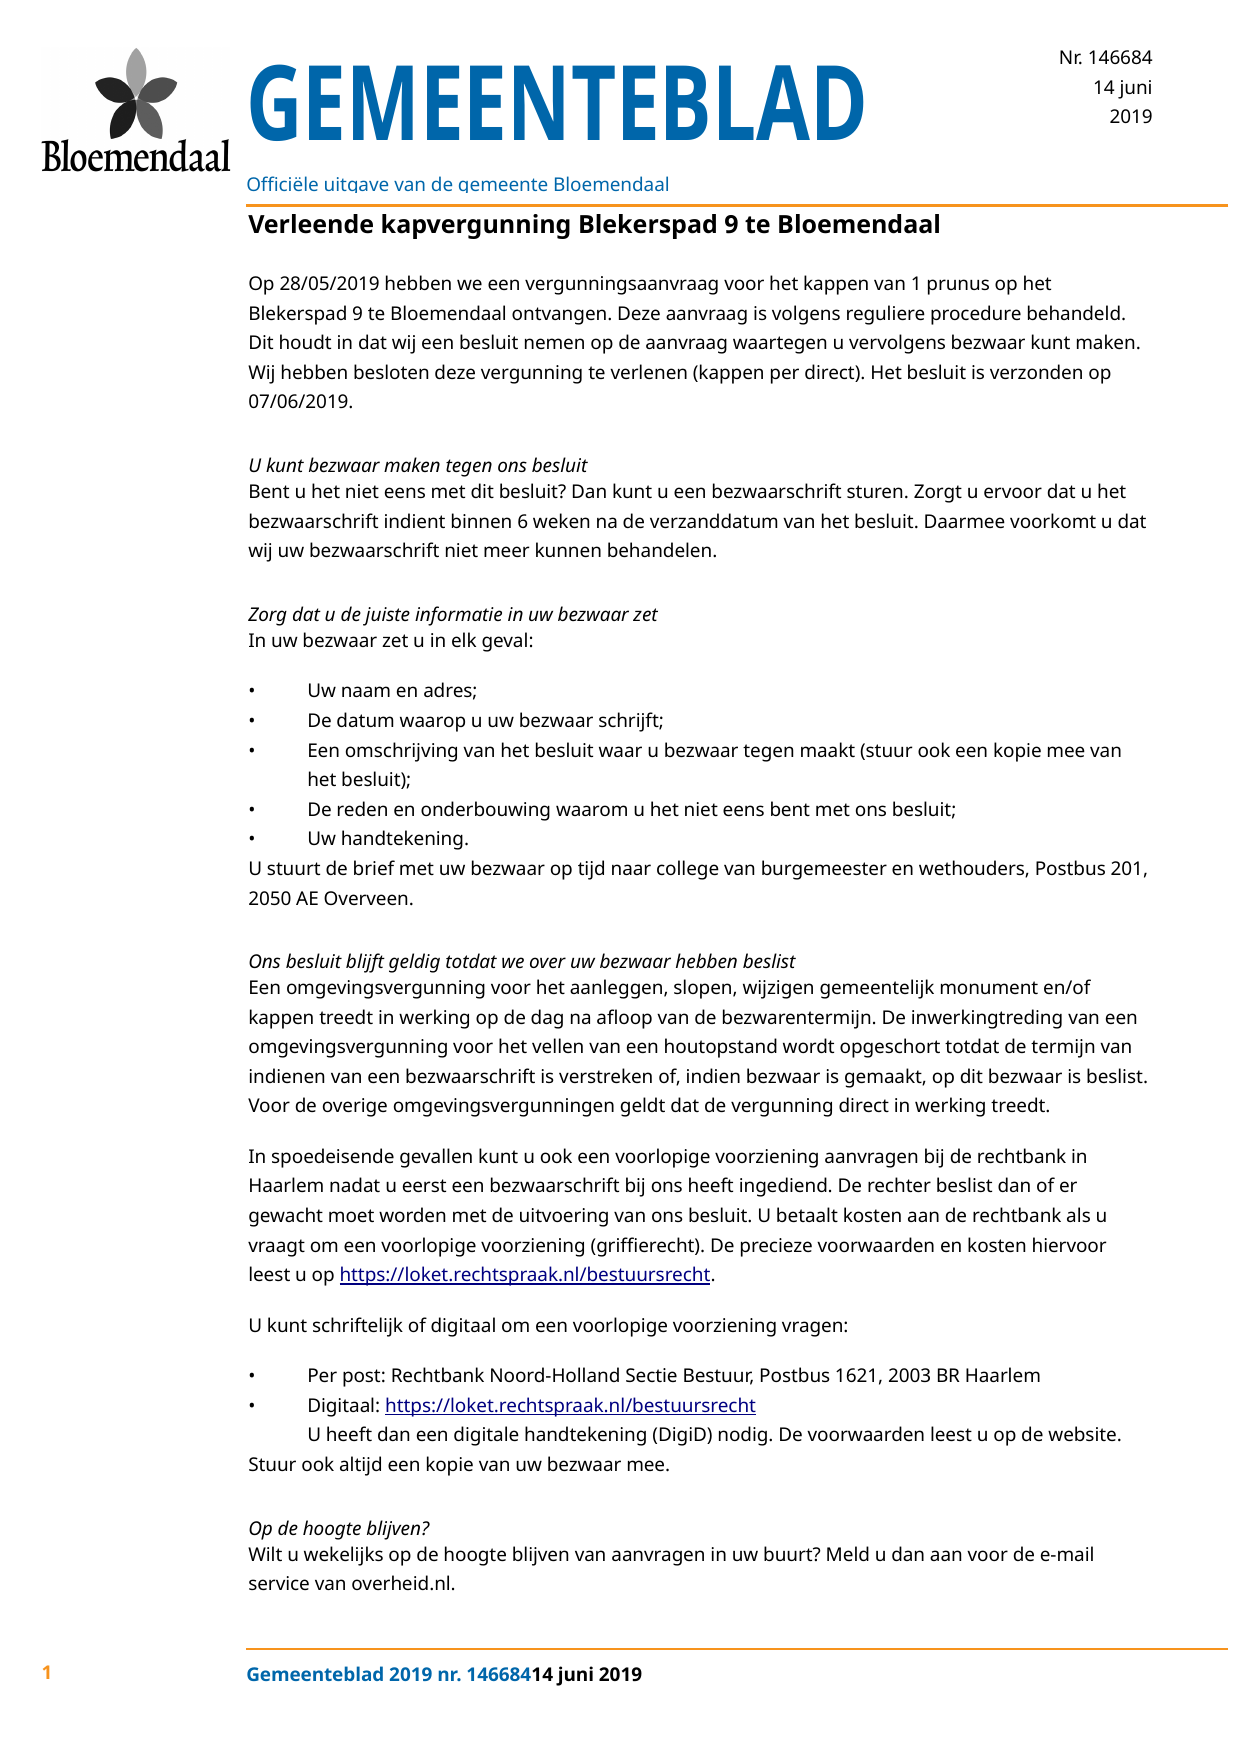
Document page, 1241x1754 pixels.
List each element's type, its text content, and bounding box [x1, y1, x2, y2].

text Wilt u wekelijks op de hoogte blijven van aanvragen in uw buurt? Meld u dan aan voor de e-mail service van overheid.nl. [248, 1541, 1152, 1596]
text Op 28/05/2019 hebben we een vergunningsaanvraag voor het kappen van 1 prunus op het Blekerspad 9 te Bloemendaal ontvangen. Deze aanvraag is volgens reguliere procedure behandeld. Dit houdt in dat wij een besluit nemen op de aanvraag waartegen u vervolgens bezwaar kunt maken. Wij hebben besloten deze vergunning te verlenen (kappen per direct). Het besluit is verzonden op 07/06/2019. [248, 270, 1152, 414]
text Verleende kapvergunning Blekerspad 9 te Bloemendaal [248, 207, 1152, 241]
text U kunt schriftelijk of digitaal om een voorlopige voorziening vragen: [248, 1312, 1152, 1338]
list Uw handtekening. [248, 826, 1152, 851]
text Stuur ook altijd een kopie van uw bezwaar mee. [248, 1451, 1152, 1477]
text Een omgevingsvergunning voor het aanleggen, slopen, wijzigen gemeentelijk monument en/of kappen treedt in werking op de dag na afloop van de bezwarentermijn. De inwerkingtreding van een omgevingsvergunning voor het vellen van een houtopstand wordt opgeschort totdat de termijn van indienen van een bezwaarschrift is verstreken of, indien bezwaar is gemaakt, op dit bezwaar is beslist. Voor de overige omgevingsvergunningen geldt dat de vergunning direct in werking treedt. [248, 974, 1152, 1118]
list Digitaal: https://loket.rechtspraak.nl/bestuursrecht [248, 1392, 1152, 1418]
text U stuurt de brief met uw bezwaar op tijd naar college van burgemeester en wethouders, Postbus 201, 2050 AE Overveen. [248, 855, 1152, 910]
list Uw naam en adres; [248, 678, 1152, 703]
text Bent u het niet eens met dit besluit? Dan kunt u een bezwaarschrift sturen. Zorgt u ervoor dat u het bezwaarschrift indient binnen 6 weken na de verzanddatum van het besluit. Daarmee voorkomt u dat wij uw bezwaarschrift niet meer kunnen behandelen. [248, 478, 1152, 563]
text U kunt bezwaar maken tegen ons besluit [248, 453, 1152, 478]
text In uw bezwaar zet u in elk geval: [248, 627, 1152, 653]
list U heeft dan een digitale handtekening (DigiD) nodig. De voorwaarden leest u op de website. [248, 1421, 1152, 1447]
list De reden en onderbouwing waarom u het niet eens bent met ons besluit; [248, 796, 1152, 822]
text Op de hoogte blijven? [248, 1515, 1152, 1541]
text Zorg dat u de juiste informatie in uw bezwaar zet [248, 601, 1152, 627]
text In spoedeisende gevallen kunt u ook een voorlopige voorziening aanvragen bij de rechtbank in Haarlem nadat u eerst een bezwaarschrift bij ons heeft ingediend. De rechter beslist dan of er gewacht moet worden met de uitvoering van ons besluit. U betaalt kosten aan de rechtbank als u vraagt om een voorlopige voorziening (griffierecht). De precieze voorwaarden en kosten hiervoor leest u op https://loket.rechtspraak.nl/bestuursrecht. [248, 1143, 1152, 1287]
list Per post: Rechtbank Noord-Holland Sectie Bestuur, Postbus 1621, 2003 BR Haarlem [248, 1362, 1152, 1388]
text Ons besluit blijft geldig totdat we over uw bezwaar hebben beslist [248, 949, 1152, 974]
list De datum waarop u uw bezwaar schrijft; [248, 707, 1152, 733]
picture [41, 47, 231, 172]
list Een omschrijving van het besluit waar u bezwaar tegen maakt (stuur ook een kopie mee van het besluit); [248, 737, 1152, 792]
